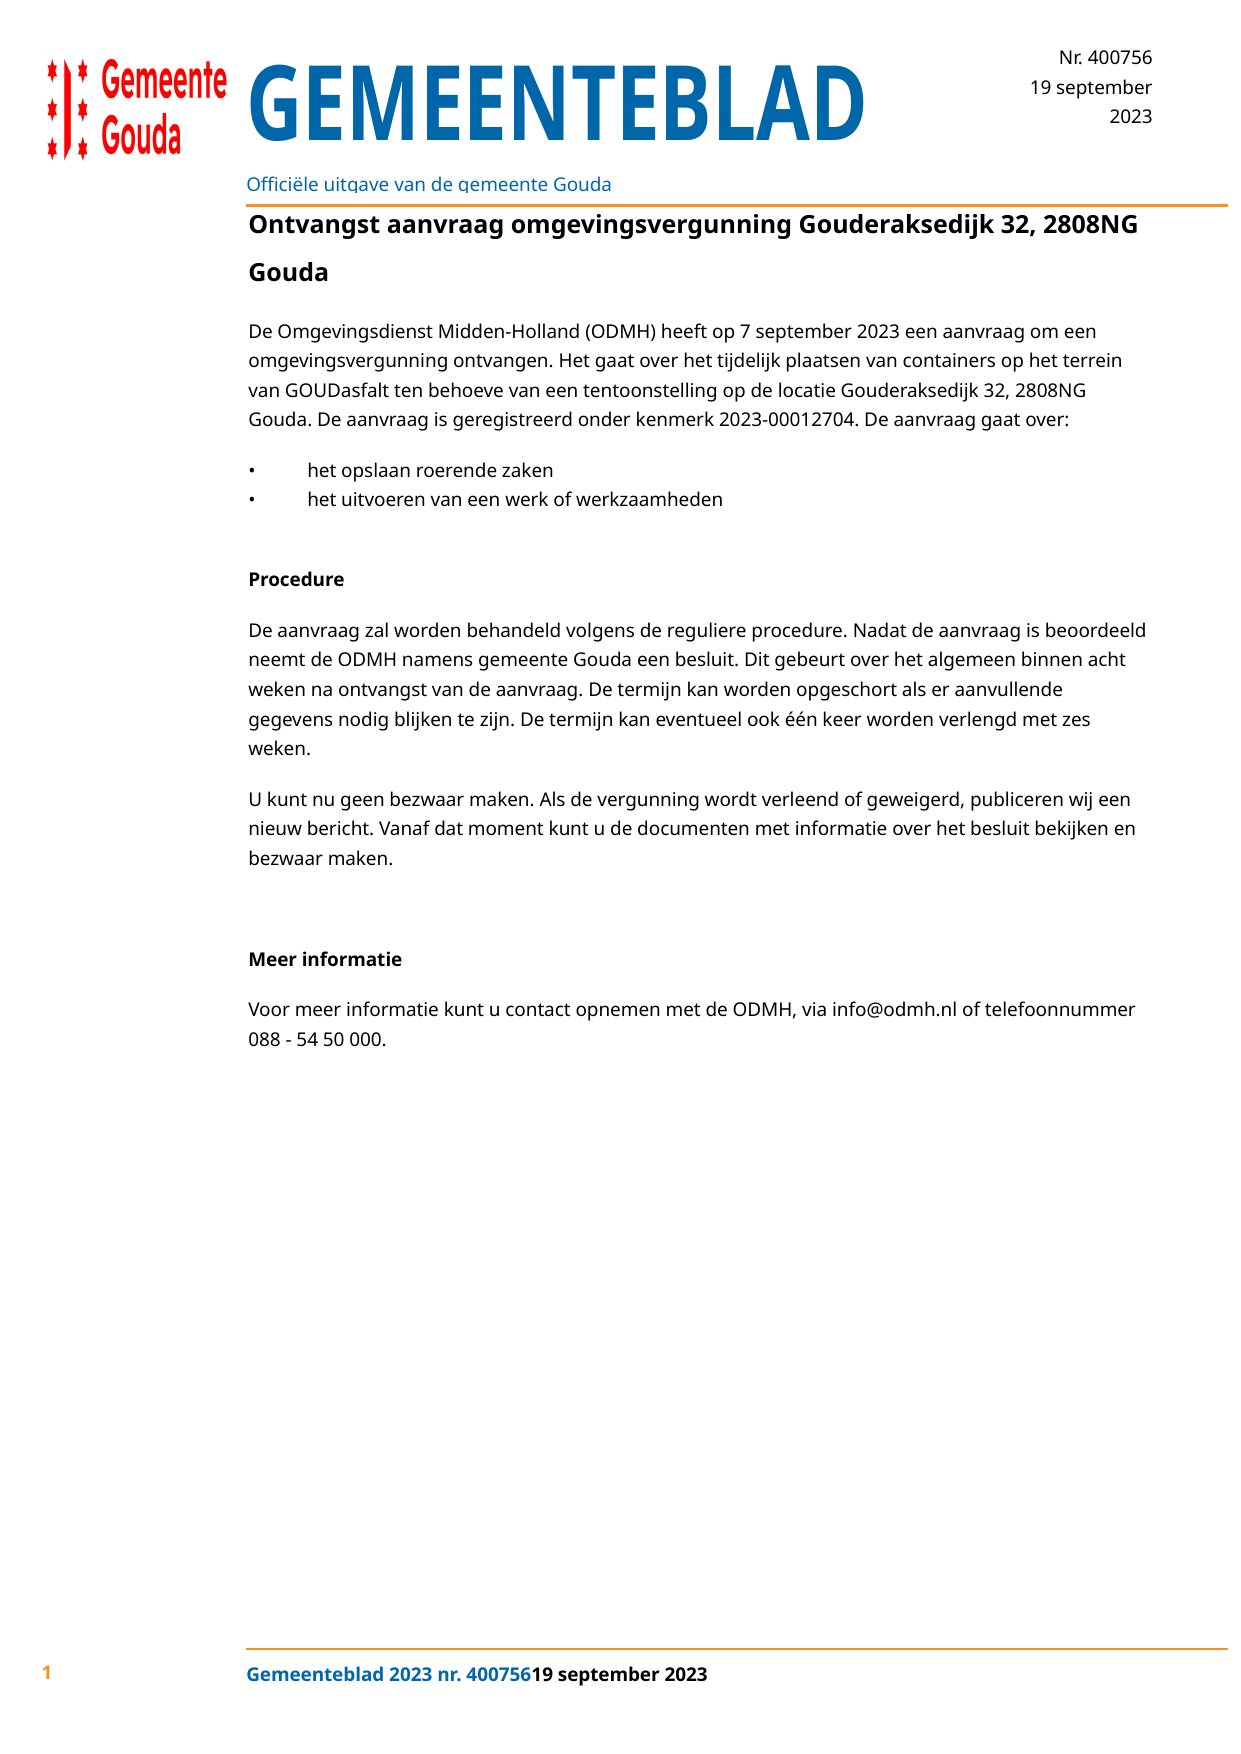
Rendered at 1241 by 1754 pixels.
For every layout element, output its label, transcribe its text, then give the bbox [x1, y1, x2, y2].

text Procedure [248, 567, 1152, 592]
text De Omgevingsdienst Midden-Holland (ODMH) heeft op 7 september 2023 een aanvraag om een omgevingsvergunning ontvangen. Het gaat over het tijdelijk plaatsen van containers op het terrein van GOUDasfalt ten behoeve van een tentoonstelling op de locatie Gouderaksedijk 32, 2808NG Gouda. De aanvraag is geregistreerd onder kenmerk 2023-00012704. De aanvraag gaat over: [248, 318, 1152, 432]
text Meer informatie [248, 946, 1152, 972]
list het uitvoeren van een werk of werkzaamheden [248, 487, 1152, 512]
text De aanvraag zal worden behandeld volgens de reguliere procedure. Nadat de aanvraag is beoordeeld neemt de ODMH namens gemeente Gouda een besluit. Dit gebeurt over het algemeen binnen acht weken na ontvangst van de aanvraag. De termijn kan worden opgeschort als er aanvullende gegevens nodig blijken te zijn. De termijn kan eventueel ook één keer worden verlengd met zes weken. [248, 617, 1152, 761]
text Voor meer informatie kunt u contact opnemen met de ODMH, via info@odmh.nl of telefoonnummer 088 - 54 50 000. [248, 996, 1152, 1052]
text U kunt nu geen bezwaar maken. Als de vergunning wordt verleend of geweigerd, publiceren wij een nieuw bericht. Vanaf dat moment kunt u de documenten met informatie over het besluit bekijken en bezwaar maken. [248, 786, 1152, 871]
picture [41, 47, 231, 172]
text Ontvangst aanvraag omgevingsvergunning Gouderaksedijk 32, 2808NG Gouda [248, 207, 1152, 288]
list het opslaan roerende zaken [248, 457, 1152, 483]
